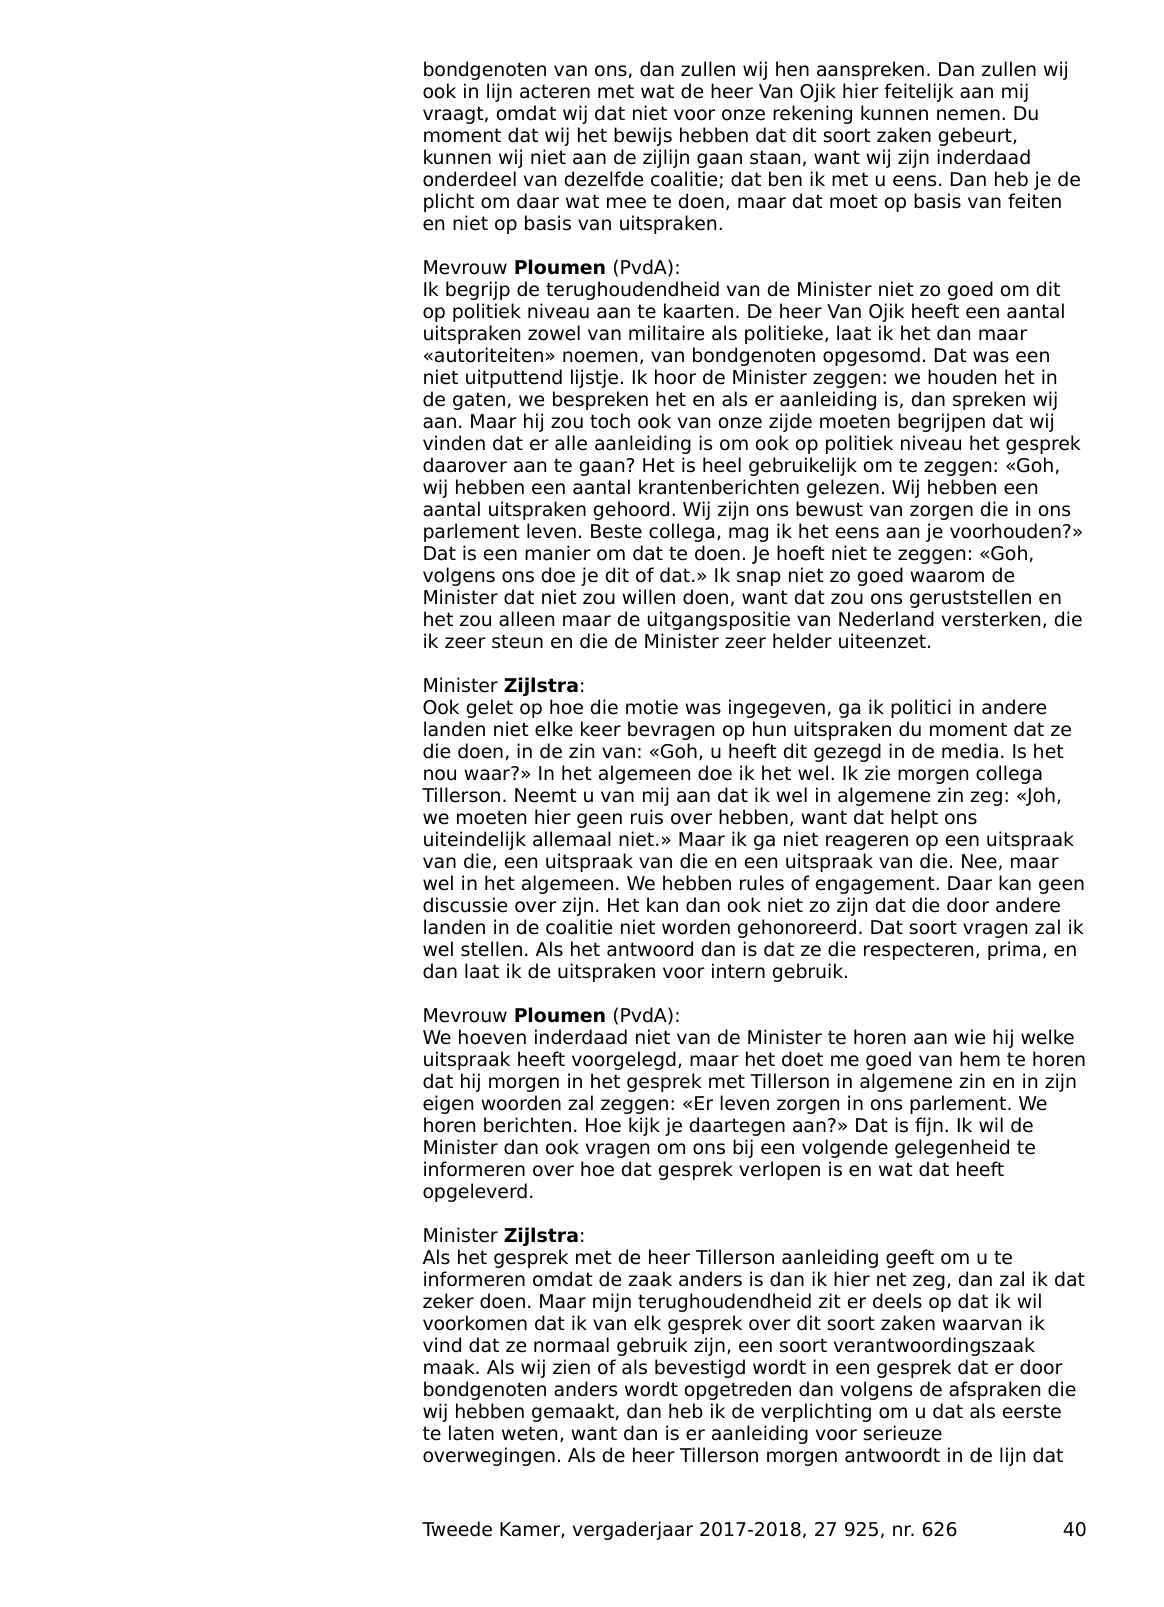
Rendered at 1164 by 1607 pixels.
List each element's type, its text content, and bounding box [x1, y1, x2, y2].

text We hoeven inderdaad niet van de Minister te horen aan wie hij welke uitspraak heeft voorgelegd, maar het doet me goed van hem te horen dat hij morgen in het gesprek met Tillerson in algemene zin en in zijn eigen woorden zal zeggen: «Er leven zorgen in ons parlement. We horen berichten. Hoe kijk je daartegen aan?» Dat is fijn. Ik wil de Minister dan ook vragen om ons bij een volgende gelegenheid te informeren over hoe dat gesprek verlopen is en wat dat heeft opgeleverd. [422, 1027, 1087, 1203]
text bondgenoten van ons, dan zullen wij hen aanspreken. Dan zullen wij ook in lijn acteren met wat de heer Van Ojik hier feitelijk aan mij vraagt, omdat wij dat niet voor onze rekening kunnen nemen. Du moment dat wij het bewijs hebben dat dit soort zaken gebeurt, kunnen wij niet aan de zijlijn gaan staan, want wij zijn inderdaad onderdeel van dezelfde coalitie; dat ben ik met u eens. Dan heb je de plicht om daar wat mee te doen, maar dat moet op basis van feiten en niet op basis van uitspraken. [422, 59, 1087, 235]
text Ook gelet op hoe die motie was ingegeven, ga ik politici in andere landen niet elke keer bevragen op hun uitspraken du moment dat ze die doen, in de zin van: «Goh, u heeft dit gezegd in de media. Is het nou waar?» In het algemeen doe ik het wel. Ik zie morgen collega Tillerson. Neemt u van mij aan dat ik wel in algemene zin zeg: «Joh, we moeten hier geen ruis over hebben, want dat helpt ons uiteindelijk allemaal niet.» Maar ik ga niet reageren op een uitspraak van die, een uitspraak van die en een uitspraak van die. Nee, maar wel in het algemeen. We hebben rules of engagement. Daar kan geen discussie over zijn. Het kan dan ook niet zo zijn dat die door andere landen in de coalitie niet worden gehonoreerd. Dat soort vragen zal ik wel stellen. Als het antwoord dan is dat ze die respecteren, prima, en dan laat ik de uitspraken voor intern gebruik. [422, 697, 1087, 983]
text Minister Zijlstra: [422, 675, 1087, 697]
text Als het gesprek met de heer Tillerson aanleiding geeft om u te informeren omdat de zaak anders is dan ik hier net zeg, dan zal ik dat zeker doen. Maar mijn terughoudendheid zit er deels op dat ik wil voorkomen dat ik van elk gesprek over dit soort zaken waarvan ik vind dat ze normaal gebruik zijn, een soort verantwoordingszaak maak. Als wij zien of als bevestigd wordt in een gesprek dat er door bondgenoten anders wordt opgetreden dan volgens de afspraken die wij hebben gemaakt, dan heb ik de verplichting om u dat als eerste te laten weten, want dan is er aanleiding voor serieuze overwegingen. Als de heer Tillerson morgen antwoordt in de lijn dat [422, 1247, 1087, 1467]
text Mevrouw Ploumen (PvdA): [422, 257, 1087, 279]
text Minister Zijlstra: [422, 1225, 1087, 1247]
text Mevrouw Ploumen (PvdA): [422, 1005, 1087, 1027]
text Ik begrijp de terughoudendheid van de Minister niet zo goed om dit op politiek niveau aan te kaarten. De heer Van Ojik heeft een aantal uitspraken zowel van militaire als politieke, laat ik het dan maar «autoriteiten» noemen, van bondgenoten opgesomd. Dat was een niet uitputtend lijstje. Ik hoor de Minister zeggen: we houden het in de gaten, we bespreken het en als er aanleiding is, dan spreken wij aan. Maar hij zou toch ook van onze zijde moeten begrijpen dat wij vinden dat er alle aanleiding is om ook op politiek niveau het gesprek daarover aan te gaan? Het is heel gebruikelijk om te zeggen: «Goh, wij hebben een aantal krantenberichten gelezen. Wij hebben een aantal uitspraken gehoord. Wij zijn ons bewust van zorgen die in ons parlement leven. Beste collega, mag ik het eens aan je voorhouden?» Dat is een manier om dat te doen. Je hoeft niet te zeggen: «Goh, volgens ons doe je dit of dat.» Ik snap niet zo goed waarom de Minister dat niet zou willen doen, want dat zou ons geruststellen en het zou alleen maar de uitgangspositie van Nederland versterken, die ik zeer steun en die de Minister zeer helder uiteenzet. [422, 279, 1087, 653]
